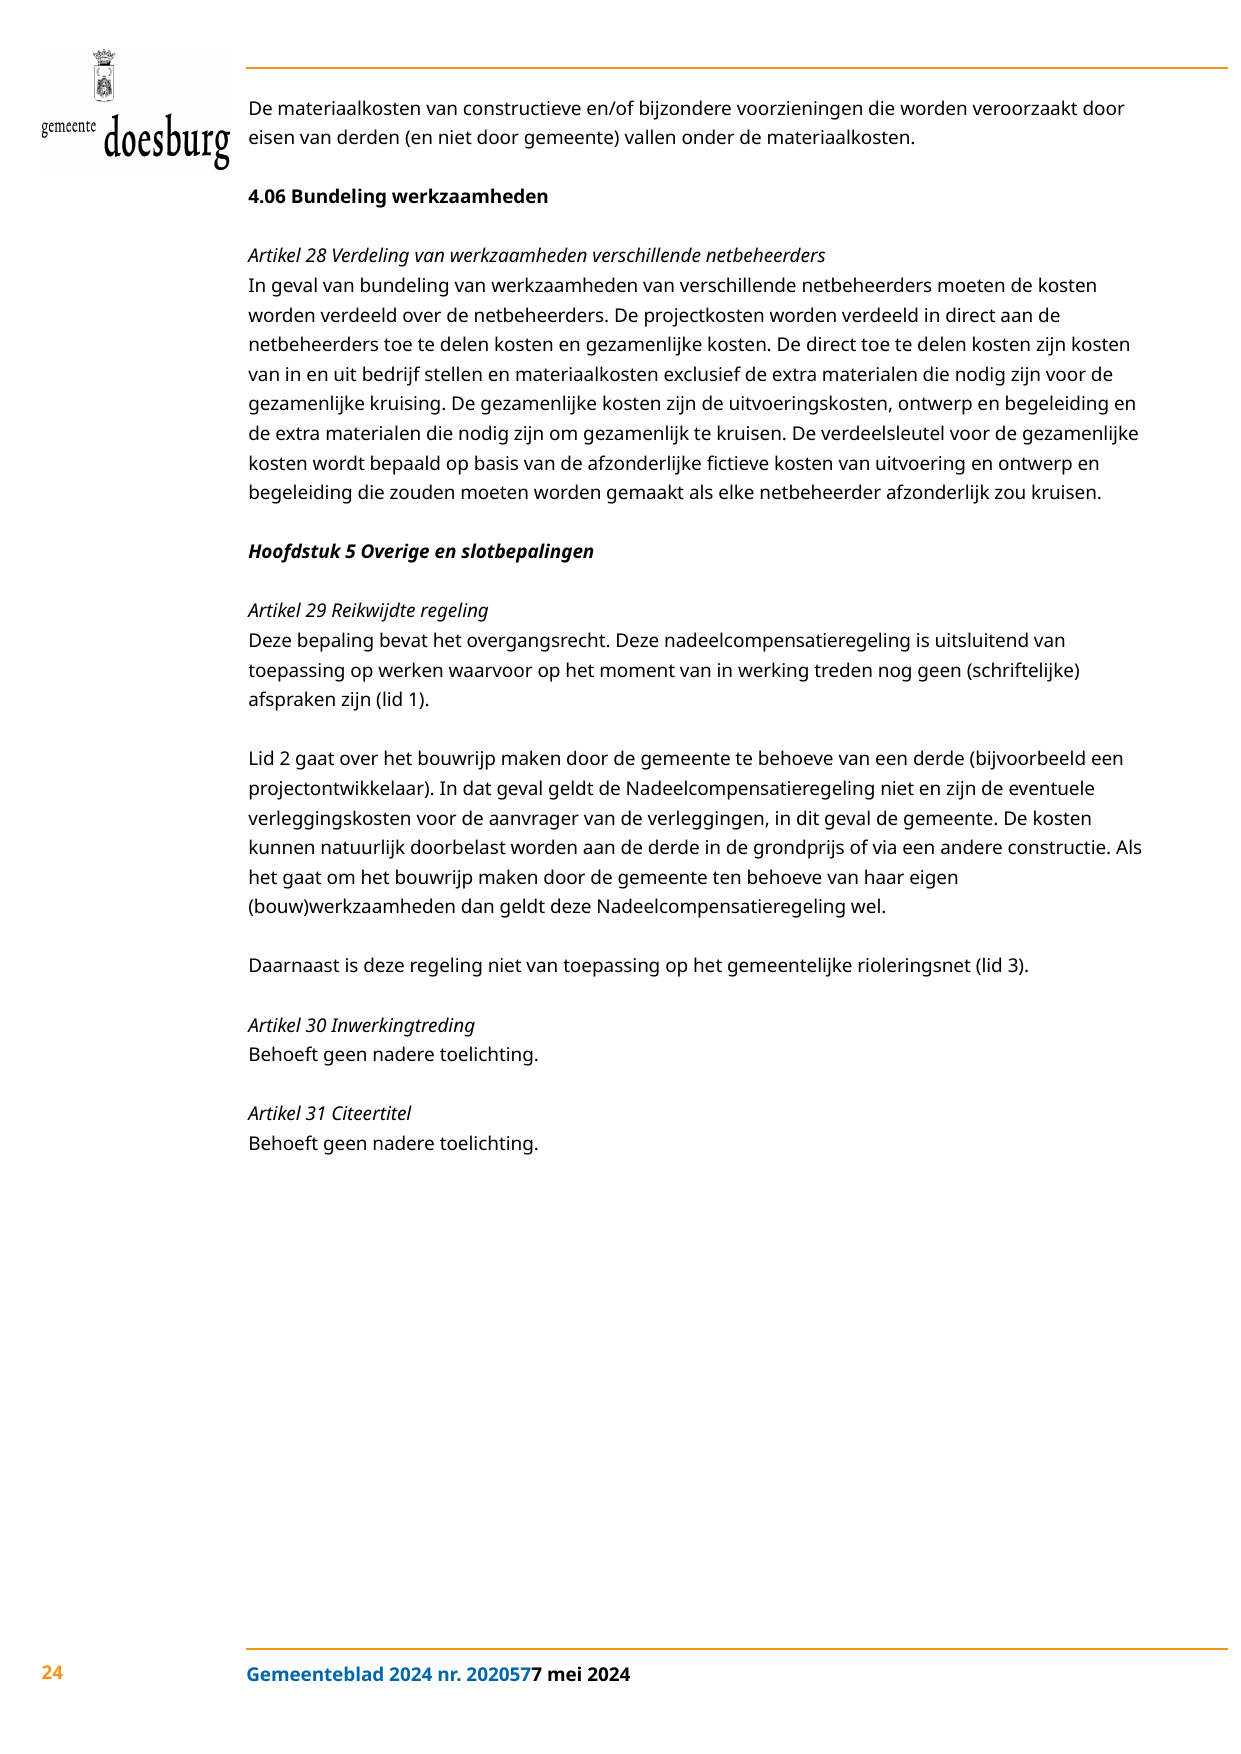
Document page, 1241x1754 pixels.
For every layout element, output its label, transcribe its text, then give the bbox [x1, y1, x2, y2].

text Artikel 28 Verdeling van werkzaamheden verschillende netbeheerders [248, 243, 1152, 268]
picture [41, 47, 231, 172]
text Deze bepaling bevat het overgangsrecht. Deze nadeelcompensatieregeling is uitsluitend van toepassing op werken waarvoor op het moment van in werking treden nog geen (schriftelijke) afspraken zijn (lid 1). [248, 627, 1152, 712]
text Lid 2 gaat over het bouwrijp maken door de gemeente te behoeve van een derde (bijvoorbeeld een projectontwikkelaar). In dat geval geldt de Nadeelcompensatieregeling niet en zijn de eventuele verleggingskosten voor de aanvrager van de verleggingen, in dit geval de gemeente. De kosten kunnen natuurlijk doorbelast worden aan de derde in de grondprijs of via een andere constructie. Als het gaat om het bouwrijp maken door de gemeente ten behoeve van haar eigen (bouw)werkzaamheden dan geldt deze Nadeelcompensatieregeling wel. [248, 746, 1152, 919]
text 4.06 Bundeling werkzaamheden [248, 183, 1152, 209]
text Artikel 31 Citeertitel [248, 1101, 1152, 1126]
text Artikel 30 Inwerkingtreding [248, 1012, 1152, 1038]
text Behoeft geen nadere toelichting. [248, 1041, 1152, 1067]
text De materiaalkosten van constructieve en/of bijzondere voorzieningen die worden veroorzaakt door eisen van derden (en niet door gemeente) vallen onder de materiaalkosten. [248, 95, 1152, 150]
text Artikel 29 Reikwijdte regeling [248, 598, 1152, 623]
text In geval van bundeling van werkzaamheden van verschillende netbeheerders moeten de kosten worden verdeeld over de netbeheerders. De projectkosten worden verdeeld in direct aan de netbeheerders toe te delen kosten en gezamenlijke kosten. De direct toe te delen kosten zijn kosten van in en uit bedrijf stellen en materiaalkosten exclusief de extra materialen die nodig zijn voor de gezamenlijke kruising. De gezamenlijke kosten zijn de uitvoeringskosten, ontwerp en begeleiding en de extra materialen die nodig zijn om gezamenlijk te kruisen. De verdeelsleutel voor de gezamenlijke kosten wordt bepaald op basis van de afzonderlijke fictieve kosten van uitvoering en ontwerp en begeleiding die zouden moeten worden gemaakt als elke netbeheerder afzonderlijk zou kruisen. [248, 272, 1152, 505]
text Hoofdstuk 5 Overige en slotbepalingen [248, 538, 1152, 564]
text Daarnaast is deze regeling niet van toepassing op het gemeentelijke rioleringsnet (lid 3). [248, 953, 1152, 978]
text Behoeft geen nadere toelichting. [248, 1130, 1152, 1156]
